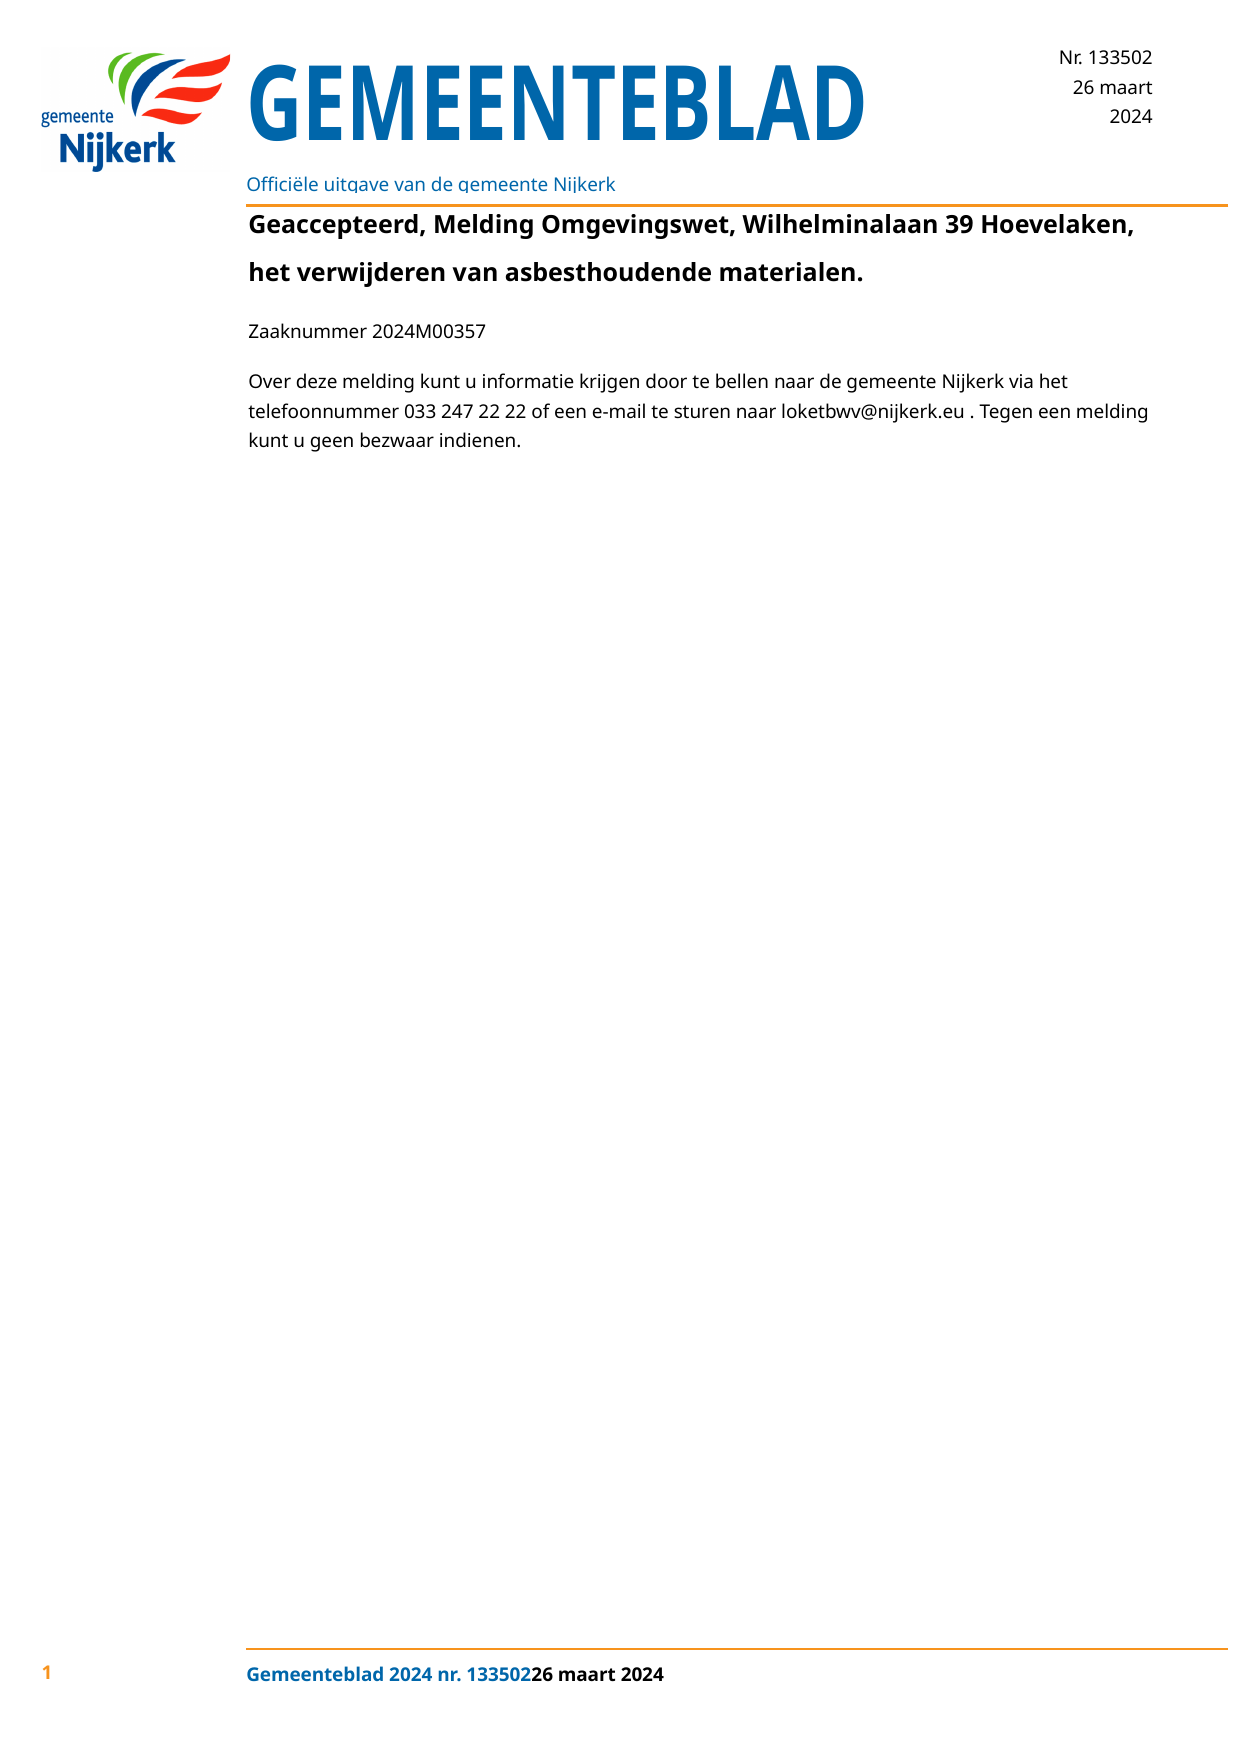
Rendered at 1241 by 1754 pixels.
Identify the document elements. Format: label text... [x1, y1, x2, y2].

text Over deze melding kunt u informatie krijgen door te bellen naar de gemeente Nijkerk via het telefoonnummer 033 247 22 22 of een e-mail te sturen naar loketbwv@nijkerk.eu . Tegen een melding kunt u geen bezwaar indienen. [248, 368, 1152, 453]
picture [41, 47, 231, 172]
text Geaccepteerd, Melding Omgevingswet, Wilhelminalaan 39 Hoevelaken, het verwijderen van asbesthoudende materialen. [248, 207, 1152, 288]
text Zaaknummer 2024M00357 [248, 318, 1152, 344]
